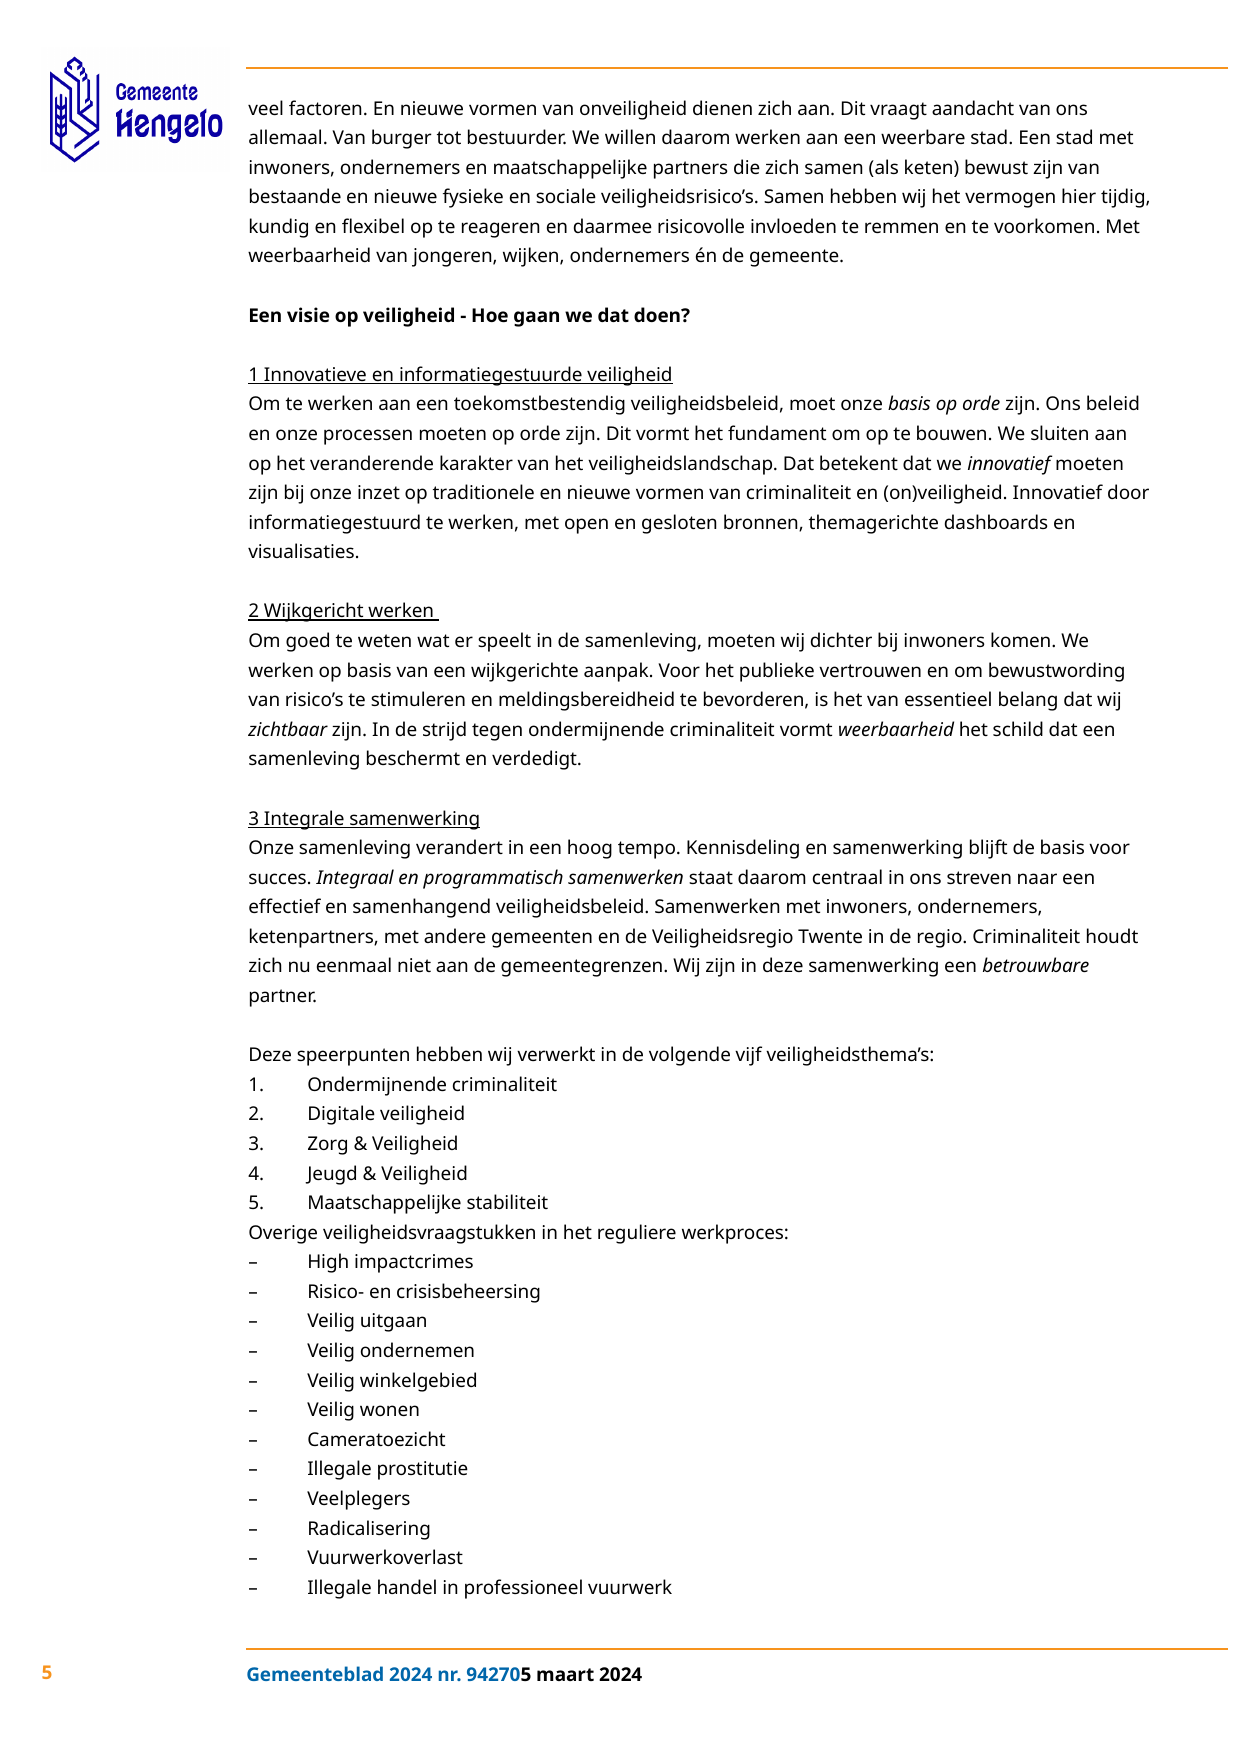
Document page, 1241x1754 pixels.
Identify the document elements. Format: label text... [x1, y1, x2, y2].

list Veelplegers [248, 1485, 1152, 1511]
list Digitale veiligheid [248, 1101, 1152, 1126]
list Veilig uitgaan [248, 1308, 1152, 1333]
list Cameratoezicht [248, 1426, 1152, 1452]
list Jeugd & Veiligheid [248, 1160, 1152, 1186]
list High impactcrimes [248, 1248, 1152, 1274]
text Om te werken aan een toekomstbestendig veiligheidsbeleid, moet onze basis op orde zijn. Ons beleid en onze processen moeten op orde zijn. Dit vormt het fundament om op te bouwen. We sluiten aan op het veranderende karakter van het veiligheidslandschap. Dat betekent dat we innovatief moeten zijn bij onze inzet op traditionele en nieuwe vormen van criminaliteit en (on)veiligheid. Innovatief door informatiegestuurd te werken, met open en gesloten bronnen, themagerichte dashboards en visualisaties. [248, 391, 1152, 564]
list Veilig wonen [248, 1396, 1152, 1422]
picture [41, 47, 231, 172]
text 1 Innovatieve en informatiegestuurde veiligheid [248, 361, 1152, 387]
text Deze speerpunten hebben wij verwerkt in de volgende vijf veiligheidsthema’s: [248, 1041, 1152, 1067]
text Een visie op veiligheid - Hoe gaan we dat doen? [248, 302, 1152, 328]
list Illegale prostitutie [248, 1456, 1152, 1481]
list Veilig ondernemen [248, 1337, 1152, 1363]
list Illegale handel in professioneel vuurwerk [248, 1574, 1152, 1600]
list Radicalisering [248, 1515, 1152, 1541]
list Veilig winkelgebied [248, 1367, 1152, 1393]
text Overige veiligheidsvraagstukken in het reguliere werkproces: [248, 1219, 1152, 1245]
list Risico- en crisisbeheersing [248, 1278, 1152, 1304]
text Om goed te weten wat er speelt in de samenleving, moeten wij dichter bij inwoners komen. We werken op basis van een wijkgerichte aanpak. Voor het publieke vertrouwen en om bewustwording van risico’s te stimuleren en meldingsbereidheid te bevorderen, is het van essentieel belang dat wij zichtbaar zijn. In de strijd tegen ondermijnende criminaliteit vormt weerbaarheid het schild dat een samenleving beschermt en verdedigt. [248, 627, 1152, 771]
list Zorg & Veiligheid [248, 1130, 1152, 1156]
list Ondermijnende criminaliteit [248, 1071, 1152, 1097]
list Maatschappelijke stabiliteit [248, 1189, 1152, 1215]
text 2 Wijkgericht werken [248, 598, 1152, 623]
text veel factoren. En nieuwe vormen van onveiligheid dienen zich aan. Dit vraagt aandacht van ons allemaal. Van burger tot bestuurder. We willen daarom werken aan een weerbare stad. Een stad met inwoners, ondernemers en maatschappelijke partners die zich samen (als keten) bewust zijn van bestaande en nieuwe fysieke en sociale veiligheidsrisico’s. Samen hebben wij het vermogen hier tijdig, kundig en flexibel op te reageren en daarmee risicovolle invloeden te remmen en te voorkomen. Met weerbaarheid van jongeren, wijken, ondernemers én de gemeente. [248, 95, 1152, 268]
list Vuurwerkoverlast [248, 1544, 1152, 1570]
text Onze samenleving verandert in een hoog tempo. Kennisdeling en samenwerking blijft de basis voor succes. Integraal en programmatisch samenwerken staat daarom centraal in ons streven naar een effectief en samenhangend veiligheidsbeleid. Samenwerken met inwoners, ondernemers, ketenpartners, met andere gemeenten en de Veiligheidsregio Twente in de regio. Criminaliteit houdt zich nu eenmaal niet aan de gemeentegrenzen. Wij zijn in deze samenwerking een betrouwbare partner. [248, 834, 1152, 1008]
text 3 Integrale samenwerking [248, 805, 1152, 831]
